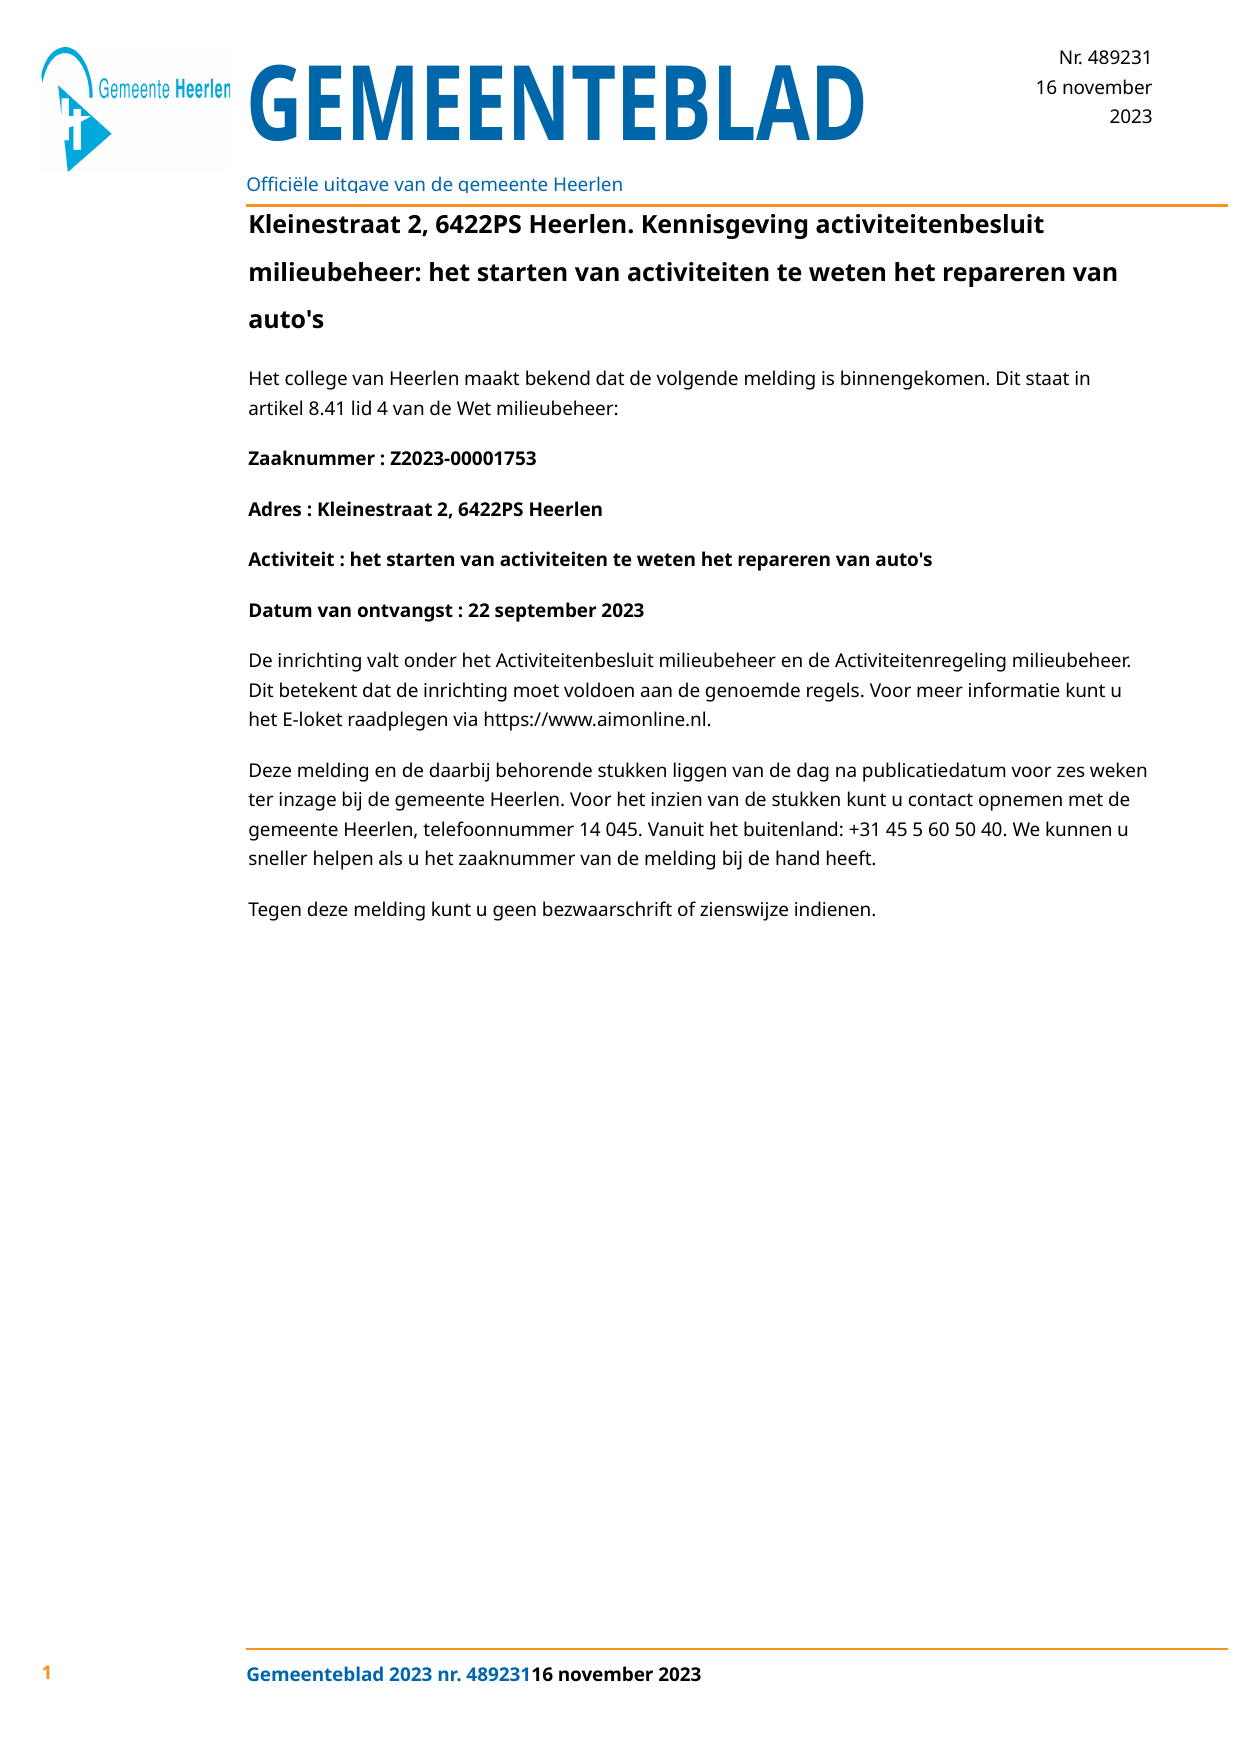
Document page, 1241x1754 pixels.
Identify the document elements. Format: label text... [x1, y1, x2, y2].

text Adres : Kleinestraat 2, 6422PS Heerlen [248, 496, 1152, 522]
picture [41, 47, 59, 70]
text Zaaknummer : Z2023-00001753 [248, 446, 1152, 471]
text De inrichting valt onder het Activiteitenbesluit milieubeheer en de Activiteitenregeling milieubeheer. Dit betekent dat de inrichting moet voldoen aan de genoemde regels. Voor meer informatie kunt u het E-loket raadplegen via https://www.aimonline.nl. [248, 647, 1152, 732]
picture [41, 47, 231, 172]
text Tegen deze melding kunt u geen bezwaarschrift of zienswijze indienen. [248, 896, 1152, 922]
text Kleinestraat 2, 6422PS Heerlen. Kennisgeving activiteitenbesluit milieubeheer: het starten van activiteiten te weten het repareren van auto's [248, 207, 1152, 336]
text Deze melding en de daarbij behorende stukken liggen van de dag na publicatiedatum voor zes weken ter inzage bij de gemeente Heerlen. Voor het inzien van de stukken kunt u contact opnemen met de gemeente Heerlen, telefoonnummer 14 045. Vanuit het buitenland: +31 45 5 60 50 40. We kunnen u sneller helpen als u het zaaknummer van de melding bij de hand heeft. [248, 757, 1152, 871]
text Het college van Heerlen maakt bekend dat de volgende melding is binnengekomen. Dit staat in artikel 8.41 lid 4 van de Wet milieubeheer: [248, 366, 1152, 421]
text Datum van ontvangst : 22 september 2023 [248, 597, 1152, 622]
text Activiteit : het starten van activiteiten te weten het repareren van auto's [248, 546, 1152, 572]
